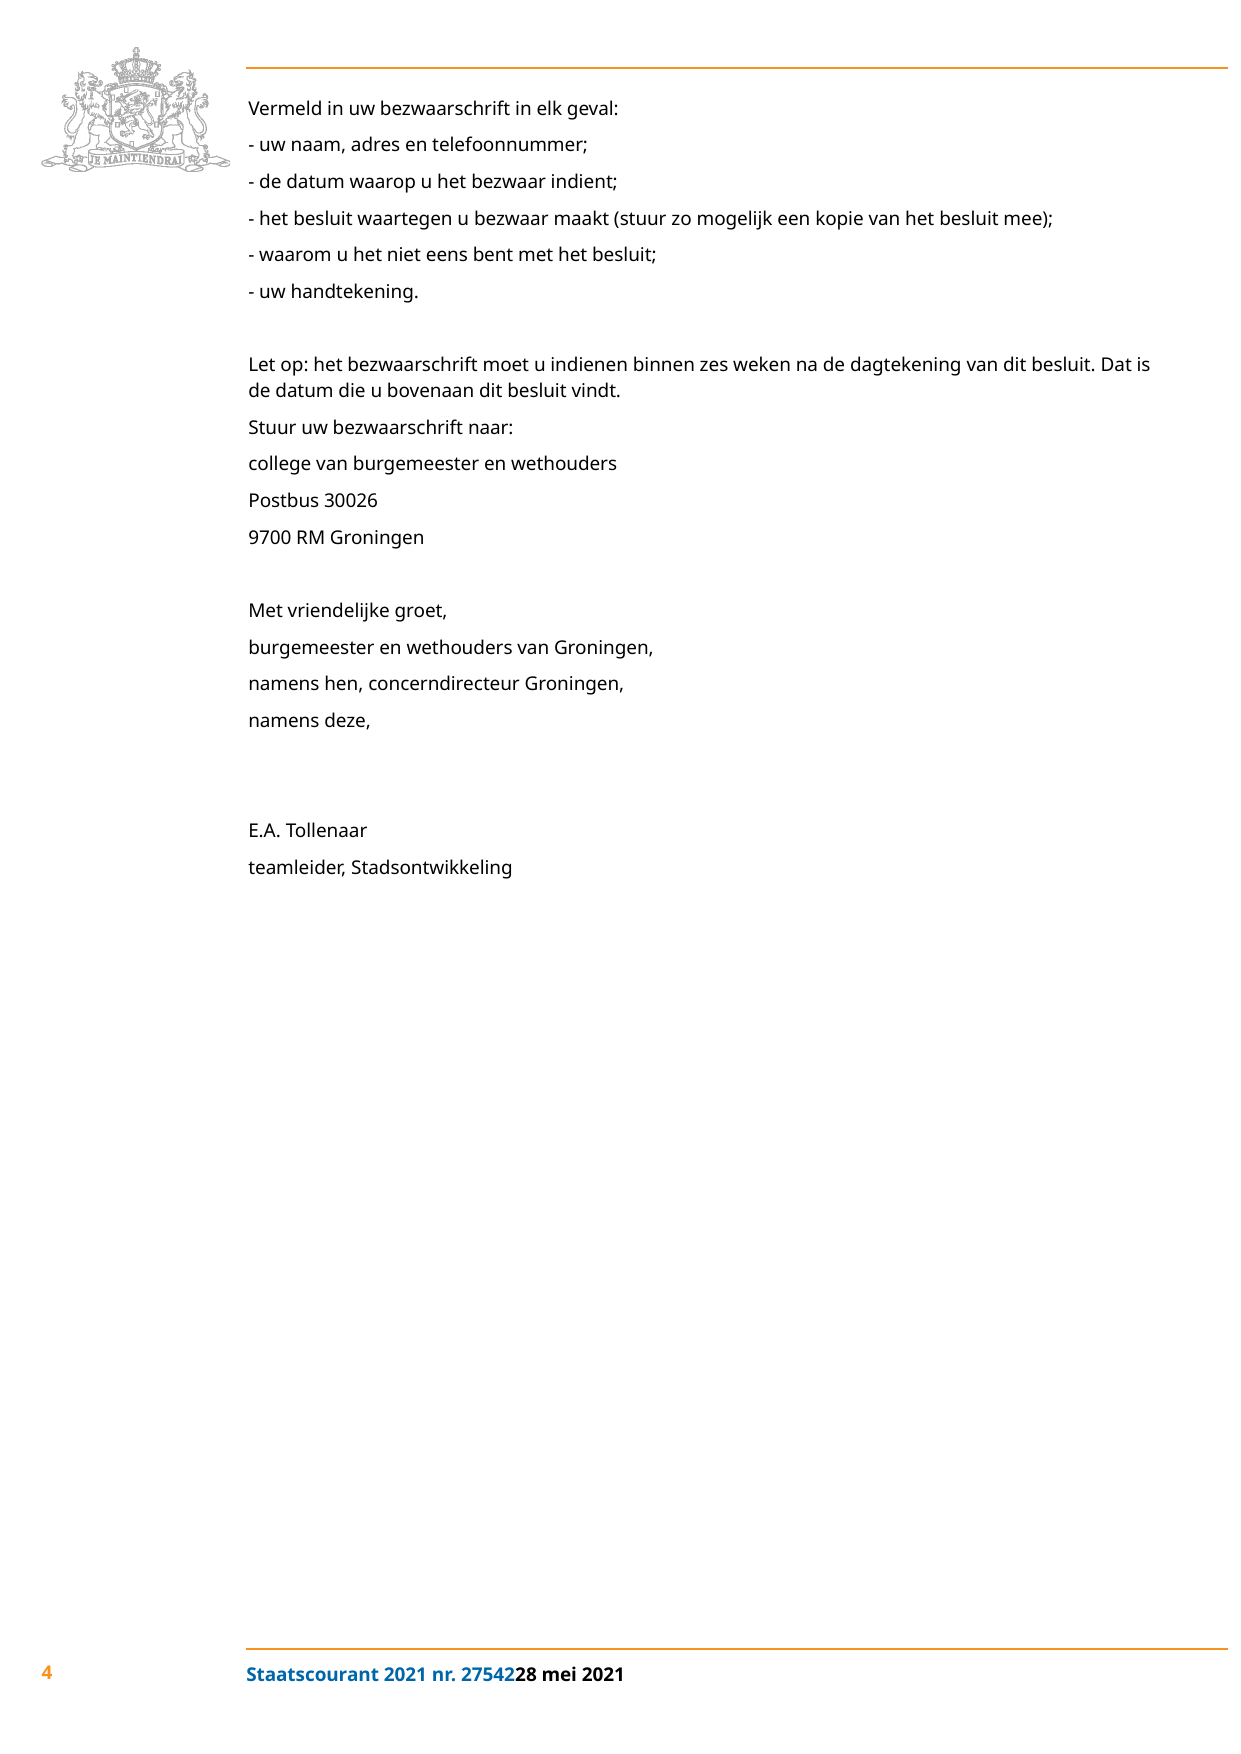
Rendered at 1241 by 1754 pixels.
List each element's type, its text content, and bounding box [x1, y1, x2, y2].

text Postbus 30026 [248, 487, 1152, 513]
text 9700 RM Groningen [248, 524, 1152, 549]
picture [41, 47, 231, 172]
text Stuur uw bezwaarschrift naar: [248, 414, 1152, 439]
text college van burgemeester en wethouders [248, 451, 1152, 476]
text namens deze, [248, 707, 1152, 733]
text Let op: het bezwaarschrift moet u indienen binnen zes weken na de dagtekening van dit besluit. Dat is de datum die u bovenaan dit besluit vindt. [248, 351, 1152, 403]
text E.A. Tollenaar [248, 817, 1152, 843]
text - de datum waarop u het bezwaar indient; [248, 168, 1152, 194]
text Met vriendelijke groet, [248, 597, 1152, 623]
text - waarom u het niet eens bent met het besluit; [248, 241, 1152, 267]
text burgemeester en wethouders van Groningen, [248, 634, 1152, 659]
text teamleider, Stadsontwikkeling [248, 854, 1152, 879]
text - uw naam, adres en telefoonnummer; [248, 131, 1152, 157]
text - het besluit waartegen u bezwaar maakt (stuur zo mogelijk een kopie van het besluit mee); [248, 205, 1152, 231]
text Vermeld in uw bezwaarschrift in elk geval: [248, 95, 1152, 121]
text namens hen, concerndirecteur Groningen, [248, 671, 1152, 696]
text - uw handtekening. [248, 278, 1152, 304]
